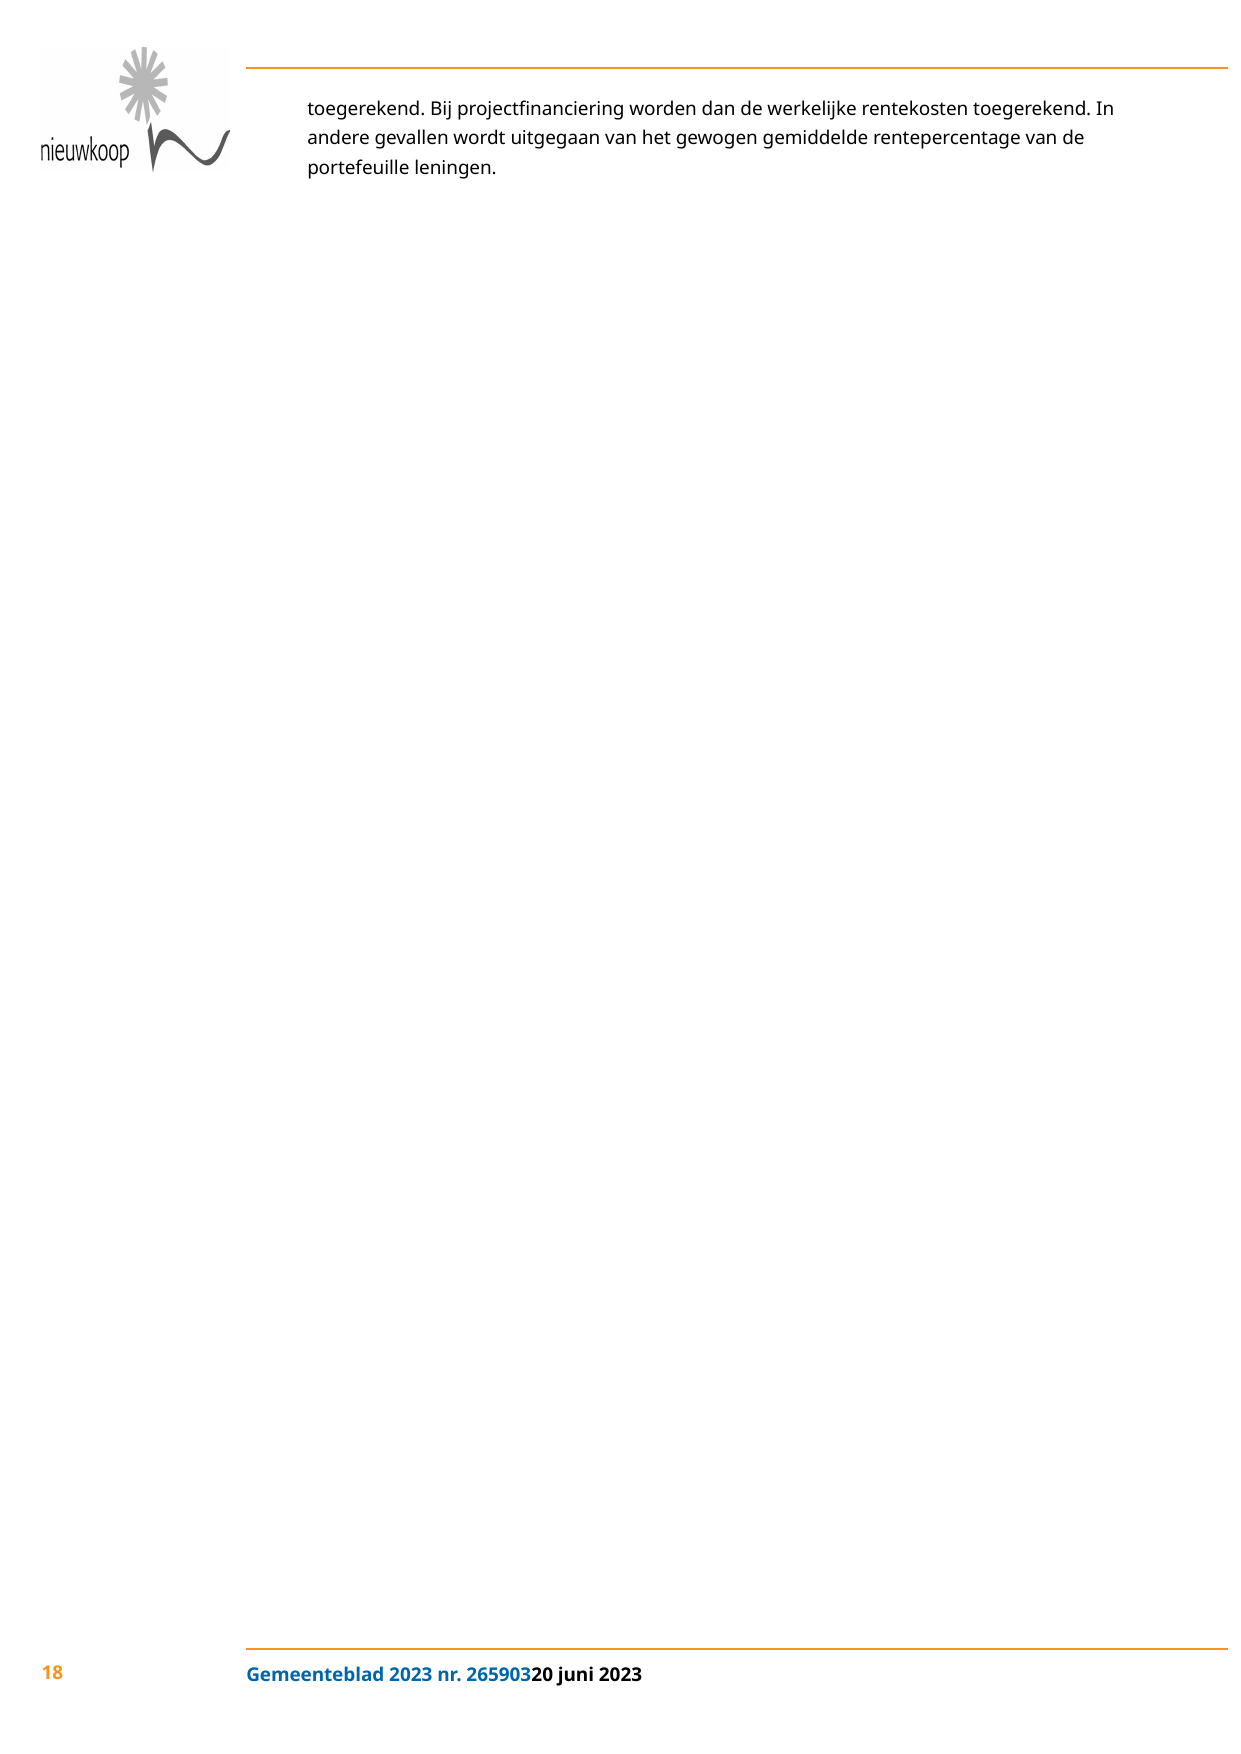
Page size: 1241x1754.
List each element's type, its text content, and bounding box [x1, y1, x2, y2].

list toegerekend. Bij projectfinanciering worden dan de werkelijke rentekosten toegerekend. In andere gevallen wordt uitgegaan van het gewogen gemiddelde rentepercentage van de portefeuille leningen. [248, 95, 1152, 180]
picture [41, 47, 231, 172]
